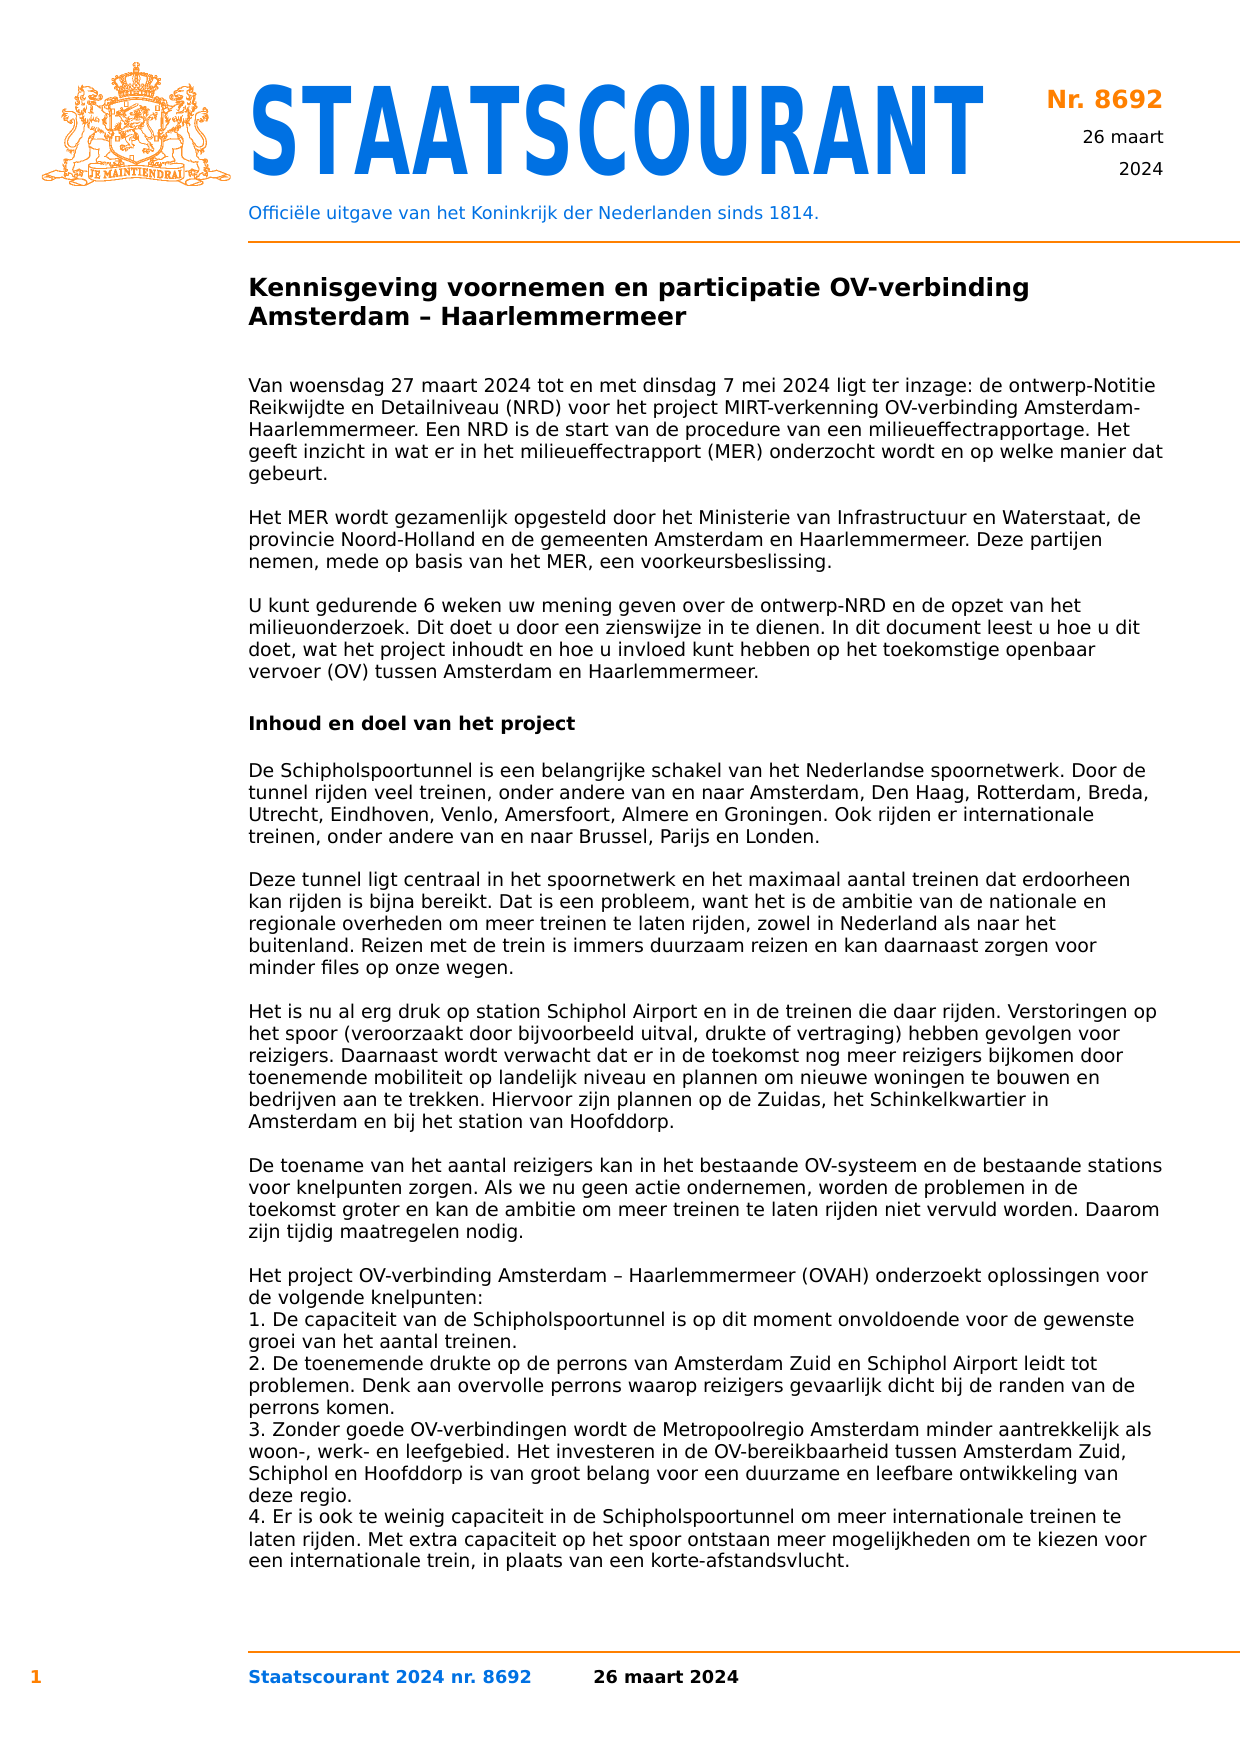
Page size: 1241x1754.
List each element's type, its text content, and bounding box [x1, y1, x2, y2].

table_header [25, 62, 248, 241]
text Het is nu al erg druk op station Schiphol Airport en in de treinen die daar rijden. Verstoringen op het spoor (veroorzaakt door bijvoorbeeld uitval, drukte of vertraging) hebben gevolgen voor reizigers. Daarnaast wordt verwacht dat er in de toekomst nog meer reizigers bijkomen door toenemende mobiliteit op landelijk niveau en plannen om nieuwe woningen te bouwen en bedrijven aan te trekken. Hiervoor zijn plannen op de Zuidas, het Schinkelkwartier in Amsterdam en bij het station van Hoofddorp. [248, 1001, 1163, 1133]
subtitle Kennisgeving voornemen en participatie OV-verbinding Amsterdam – Haarlemmermeer [248, 273, 1163, 331]
picture [41, 62, 231, 186]
table_header STAATSCOURANT [248, 62, 998, 203]
text Deze tunnel ligt centraal in het spoornetwerk en het maximaal aantal treinen dat erdoorheen kan rijden is bijna bereikt. Dat is een probleem, want het is de ambitie van de nationale en regionale overheden om meer treinen te laten rijden, zowel in Nederland als naar het buitenland. Reizen met de trein is immers duurzaam reizen en kan daarnaast zorgen voor minder files op onze wegen. [248, 869, 1163, 979]
text 4. Er is ook te weinig capaciteit in de Schipholspoortunnel om meer internationale treinen te laten rijden. Met extra capaciteit op het spoor ontstaan meer mogelijkheden om te kiezen voor een internationale trein, in plaats van een korte-afstandsvlucht. [248, 1506, 1163, 1572]
table_cell Officiële uitgave van het Koninkrijk der Nederlanden sinds 1814. [248, 203, 1240, 241]
text U kunt gedurende 6 weken uw mening geven over de ontwerp-NRD en de opzet van het milieuonderzoek. Dit doet u door een zienswijze in te dienen. In dit document leest u hoe u dit doet, wat het project inhoudt en hoe u invloed kunt hebben op het toekomstige openbaar vervoer (OV) tussen Amsterdam en Haarlemmermeer. [248, 595, 1163, 683]
text De toename van het aantal reizigers kan in het bestaande OV-systeem en de bestaande stations voor knelpunten zorgen. Als we nu geen actie ondernemen, worden de problemen in de toekomst groter en kan de ambitie om meer treinen te laten rijden niet vervuld worden. Daarom zijn tijdig maatregelen nodig. [248, 1155, 1163, 1243]
text 1. De capaciteit van de Schipholspoortunnel is op dit moment onvoldoende voor de gewenste groei van het aantal treinen. [248, 1309, 1163, 1353]
table_cell 26 maart [998, 121, 1240, 153]
text Het MER wordt gezamenlijk opgesteld door het Ministerie van Infrastructuur en Waterstaat, de provincie Noord-Holland en de gemeenten Amsterdam en Haarlemmermeer. Deze partijen nemen, mede op basis van het MER, een voorkeursbeslissing. [248, 507, 1163, 573]
text 3. Zonder goede OV-verbindingen wordt de Metropoolregio Amsterdam minder aantrekkelijk als woon-, werk- en leefgebied. Het investeren in de OV-bereikbaarheid tussen Amsterdam Zuid, Schiphol en Hoofddorp is van groot belang voor een duurzame en leefbare ontwikkeling van deze regio. [248, 1418, 1163, 1506]
text Het project OV-verbinding Amsterdam – Haarlemmermeer (OVAH) onderzoekt oplossingen voor de volgende knelpunten: [248, 1265, 1163, 1309]
text 2. De toenemende drukte op de perrons van Amsterdam Zuid en Schiphol Airport leidt tot problemen. Denk aan overvolle perrons waarop reizigers gevaarlijk dicht bij de randen van de perrons komen. [248, 1353, 1163, 1418]
table_header Nr. 8692 [998, 62, 1240, 121]
table_cell 2024 [998, 153, 1240, 203]
subtitle Inhoud en doel van het project [248, 713, 1163, 734]
text De Schipholspoortunnel is een belangrijke schakel van het Nederlandse spoornetwerk. Door de tunnel rijden veel treinen, onder andere van en naar Amsterdam, Den Haag, Rotterdam, Breda, Utrecht, Eindhoven, Venlo, Amersfoort, Almere en Groningen. Ook rijden er internationale treinen, onder andere van en naar Brussel, Parijs en Londen. [248, 759, 1163, 847]
text Van woensdag 27 maart 2024 tot en met dinsdag 7 mei 2024 ligt ter inzage: de ontwerp-Notitie Reikwijdte en Detailniveau (NRD) voor het project MIRT-verkenning OV-verbinding Amsterdam-Haarlemmermeer. Een NRD is de start van de procedure van een milieueffectrapportage. Het geeft inzicht in wat er in het milieueffectrapport (MER) onderzocht wordt en op welke manier dat gebeurt. [248, 375, 1163, 485]
